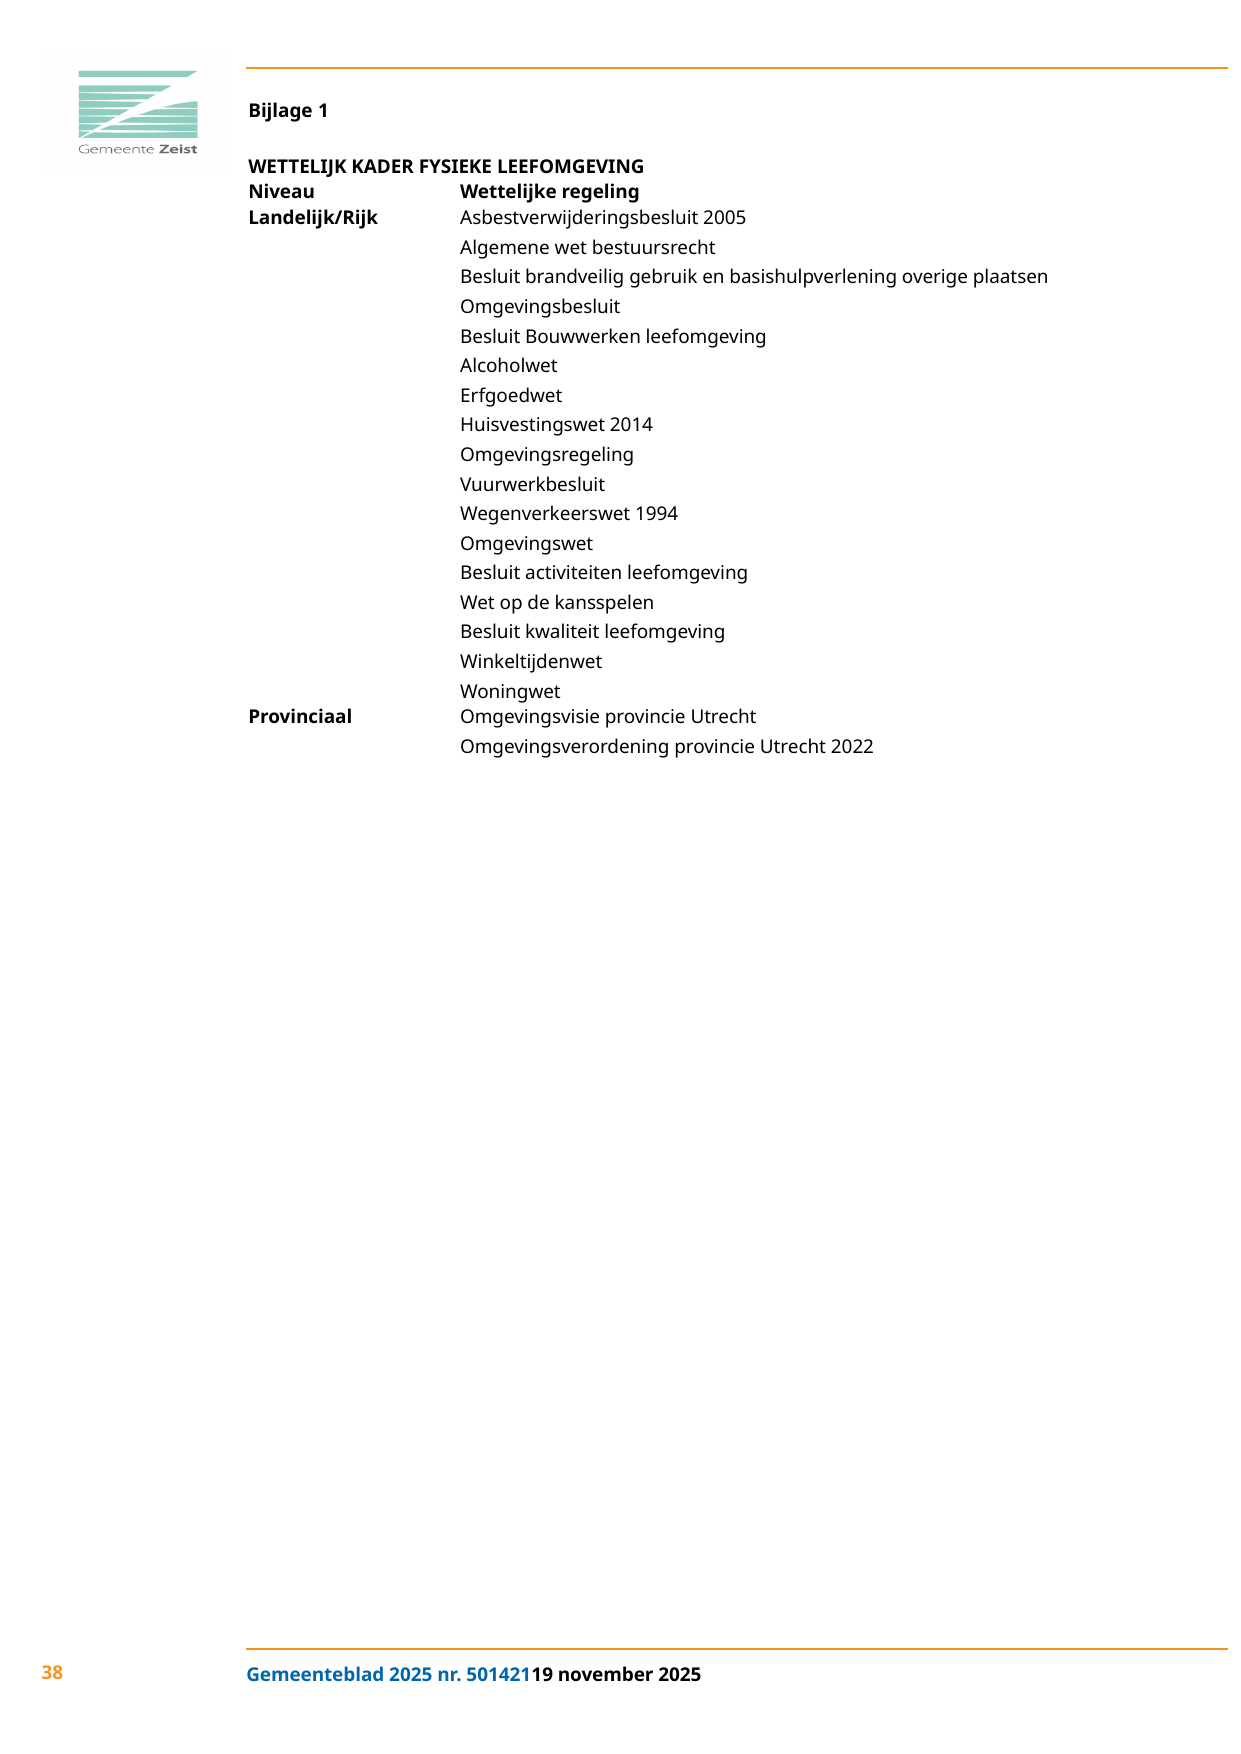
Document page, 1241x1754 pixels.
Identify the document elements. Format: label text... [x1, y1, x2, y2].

text Bijlage 1 [248, 95, 1152, 123]
table_cell Omgevingsvisie provincie Utrecht Omgevingsverordening provincie Utrecht 2022 [460, 704, 1152, 759]
table_cell Niveau [248, 179, 460, 204]
table_cell Wettelijke regeling [460, 179, 1152, 204]
table_header WETTELIJK KADER FYSIEKE LEEFOMGEVING [248, 153, 1152, 179]
table_cell Provinciaal [248, 704, 460, 759]
table_cell Asbestverwijderingsbesluit 2005 Algemene wet bestuursrecht Besluit brandveilig gebruik en basishulpverlening overige plaatsen Omgevingsbesluit Besluit Bouwwerken leefomgeving Alcoholwet Erfgoedwet Huisvestingswet 2014 Omgevingsregeling Vuurwerkbesluit Wegenverkeerswet 1994 Omgevingswet Besluit activiteiten leefomgeving Wet op de kansspelen Besluit kwaliteit leefomgeving Winkeltijdenwet Woningwet [460, 205, 1152, 703]
picture [41, 47, 231, 172]
table_cell Landelijk/Rijk [248, 205, 460, 703]
